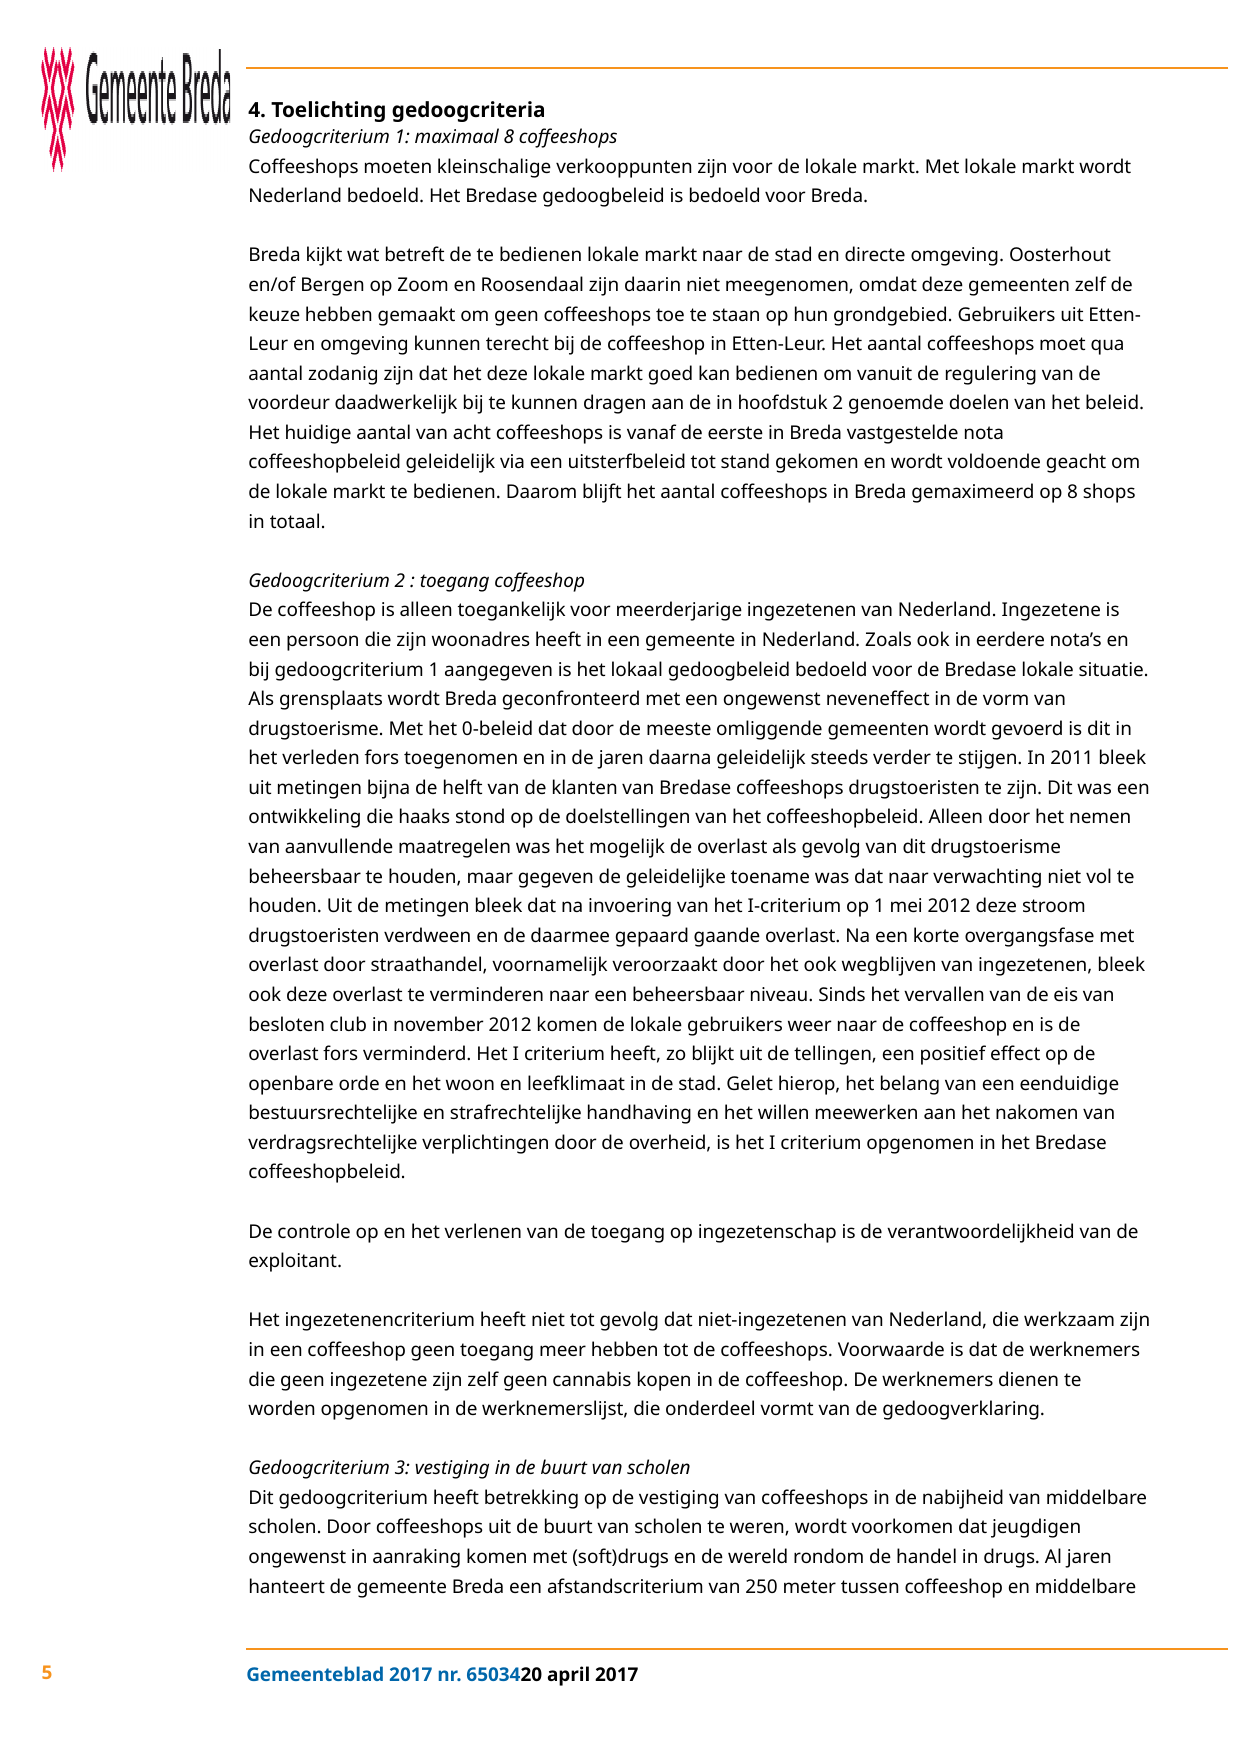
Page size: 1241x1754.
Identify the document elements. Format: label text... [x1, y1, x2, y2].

text Gedoogcriterium 2 : toegang coffeeshop [248, 567, 1152, 593]
text De coffeeshop is alleen toegankelijk voor meerderjarige ingezetenen van Nederland. Ingezetene is een persoon die zijn woonadres heeft in een gemeente in Nederland. Zoals ook in eerdere nota’s en bij gedoogcriterium 1 aangegeven is het lokaal gedoogbeleid bedoeld voor de Bredase lokale situatie. Als grensplaats wordt Breda geconfronteerd met een ongewenst neveneffect in de vorm van drugstoerisme. Met het 0-beleid dat door de meeste omliggende gemeenten wordt gevoerd is dit in het verleden fors toegenomen en in de jaren daarna geleidelijk steeds verder te stijgen. In 2011 bleek uit metingen bijna de helft van de klanten van Bredase coffeeshops drugstoeristen te zijn. Dit was een ontwikkeling die haaks stond op de doelstellingen van het coffeeshopbeleid. Alleen door het nemen van aanvullende maatregelen was het mogelijk de overlast als gevolg van dit drugstoerisme beheersbaar te houden, maar gegeven de geleidelijke toename was dat naar verwachting niet vol te houden. Uit de metingen bleek dat na invoering van het I-criterium op 1 mei 2012 deze stroom drugstoeristen verdween en de daarmee gepaard gaande overlast. Na een korte overgangsfase met overlast door straathandel, voornamelijk veroorzaakt door het ook wegblijven van ingezetenen, bleek ook deze overlast te verminderen naar een beheersbaar niveau. Sinds het vervallen van de eis van besloten club in november 2012 komen de lokale gebruikers weer naar de coffeeshop en is de overlast fors verminderd. Het I criterium heeft, zo blijkt uit de tellingen, een positief effect op de openbare orde en het woon en leefklimaat in de stad. Gelet hierop, het belang van een eenduidige bestuursrechtelijke en strafrechtelijke handhaving en het willen meewerken aan het nakomen van verdragsrechtelijke verplichtingen door de overheid, is het I criterium opgenomen in het Bredase coffeeshopbeleid. [248, 597, 1152, 1184]
text Dit gedoogcriterium heeft betrekking op de vestiging van coffeeshops in de nabijheid van middelbare scholen. Door coffeeshops uit de buurt van scholen te weren, wordt voorkomen dat jeugdigen ongewenst in aanraking komen met (soft)drugs en de wereld rondom de handel in drugs. Al jaren hanteert de gemeente Breda een afstandscriterium van 250 meter tussen coffeeshop en middelbare [248, 1484, 1152, 1598]
text Breda kijkt wat betreft de te bedienen lokale markt naar de stad en directe omgeving. Oosterhout en/of Bergen op Zoom en Roosendaal zijn daarin niet meegenomen, omdat deze gemeenten zelf de keuze hebben gemaakt om geen coffeeshops toe te staan op hun grondgebied. Gebruikers uit Etten-Leur en omgeving kunnen terecht bij de coffeeshop in Etten-Leur. Het aantal coffeeshops moet qua aantal zodanig zijn dat het deze lokale markt goed kan bedienen om vanuit de regulering van de voordeur daadwerkelijk bij te kunnen dragen aan de in hoofdstuk 2 genoemde doelen van het beleid. Het huidige aantal van acht coffeeshops is vanaf de eerste in Breda vastgestelde nota coffeeshopbeleid geleidelijk via een uitsterfbeleid tot stand gekomen en wordt voldoende geacht om de lokale markt te bedienen. Daarom blijft het aantal coffeeshops in Breda gemaximeerd op 8 shops in totaal. [248, 242, 1152, 533]
text 4. Toelichting gedoogcriteria [248, 95, 1152, 123]
text Coffeeshops moeten kleinschalige verkooppunten zijn voor de lokale markt. Met lokale markt wordt Nederland bedoeld. Het Bredase gedoogbeleid is bedoeld voor Breda. [248, 153, 1152, 208]
text Gedoogcriterium 1: maximaal 8 coffeeshops [248, 123, 1152, 149]
text De controle op en het verlenen van de toegang op ingezetenschap is de verantwoordelijkheid van de exploitant. [248, 1218, 1152, 1273]
text Het ingezetenencriterium heeft niet tot gevolg dat niet-ingezetenen van Nederland, die werkzaam zijn in een coffeeshop geen toegang meer hebben tot de coffeeshops. Voorwaarde is dat de werknemers die geen ingezetene zijn zelf geen cannabis kopen in de coffeeshop. De werknemers dienen te worden opgenomen in de werknemerslijst, die onderdeel vormt van de gedoogverklaring. [248, 1307, 1152, 1421]
picture [41, 47, 231, 172]
text Gedoogcriterium 3: vestiging in de buurt van scholen [248, 1454, 1152, 1480]
